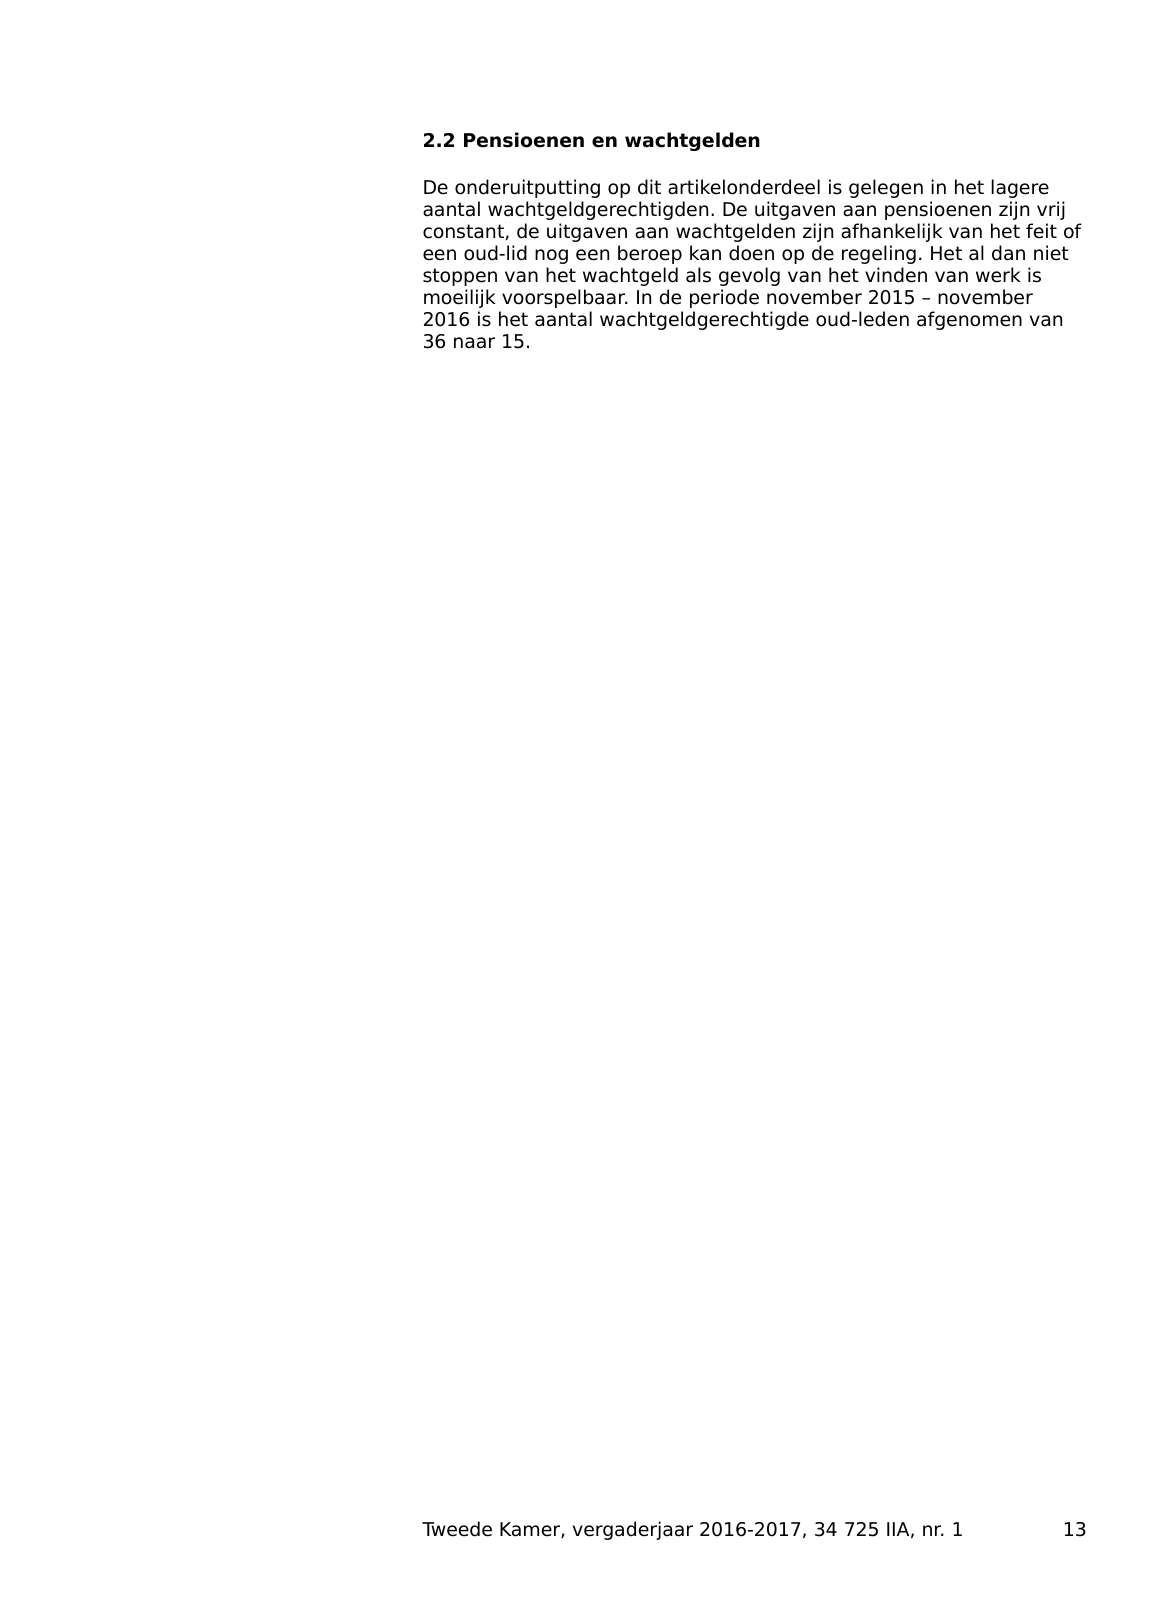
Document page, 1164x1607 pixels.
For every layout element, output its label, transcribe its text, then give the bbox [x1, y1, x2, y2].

subtitle 2.2 Pensioenen en wachtgelden [422, 130, 1087, 152]
text De onderuitputting op dit artikelonderdeel is gelegen in het lagere aantal wachtgeldgerechtigden. De uitgaven aan pensioenen zijn vrij constant, de uitgaven aan wachtgelden zijn afhankelijk van het feit of een oud-lid nog een beroep kan doen op de regeling. Het al dan niet stoppen van het wachtgeld als gevolg van het vinden van werk is moeilijk voorspelbaar. In de periode november 2015 – november 2016 is het aantal wachtgeldgerechtigde oud-leden afgenomen van 36 naar 15. [422, 177, 1087, 353]
